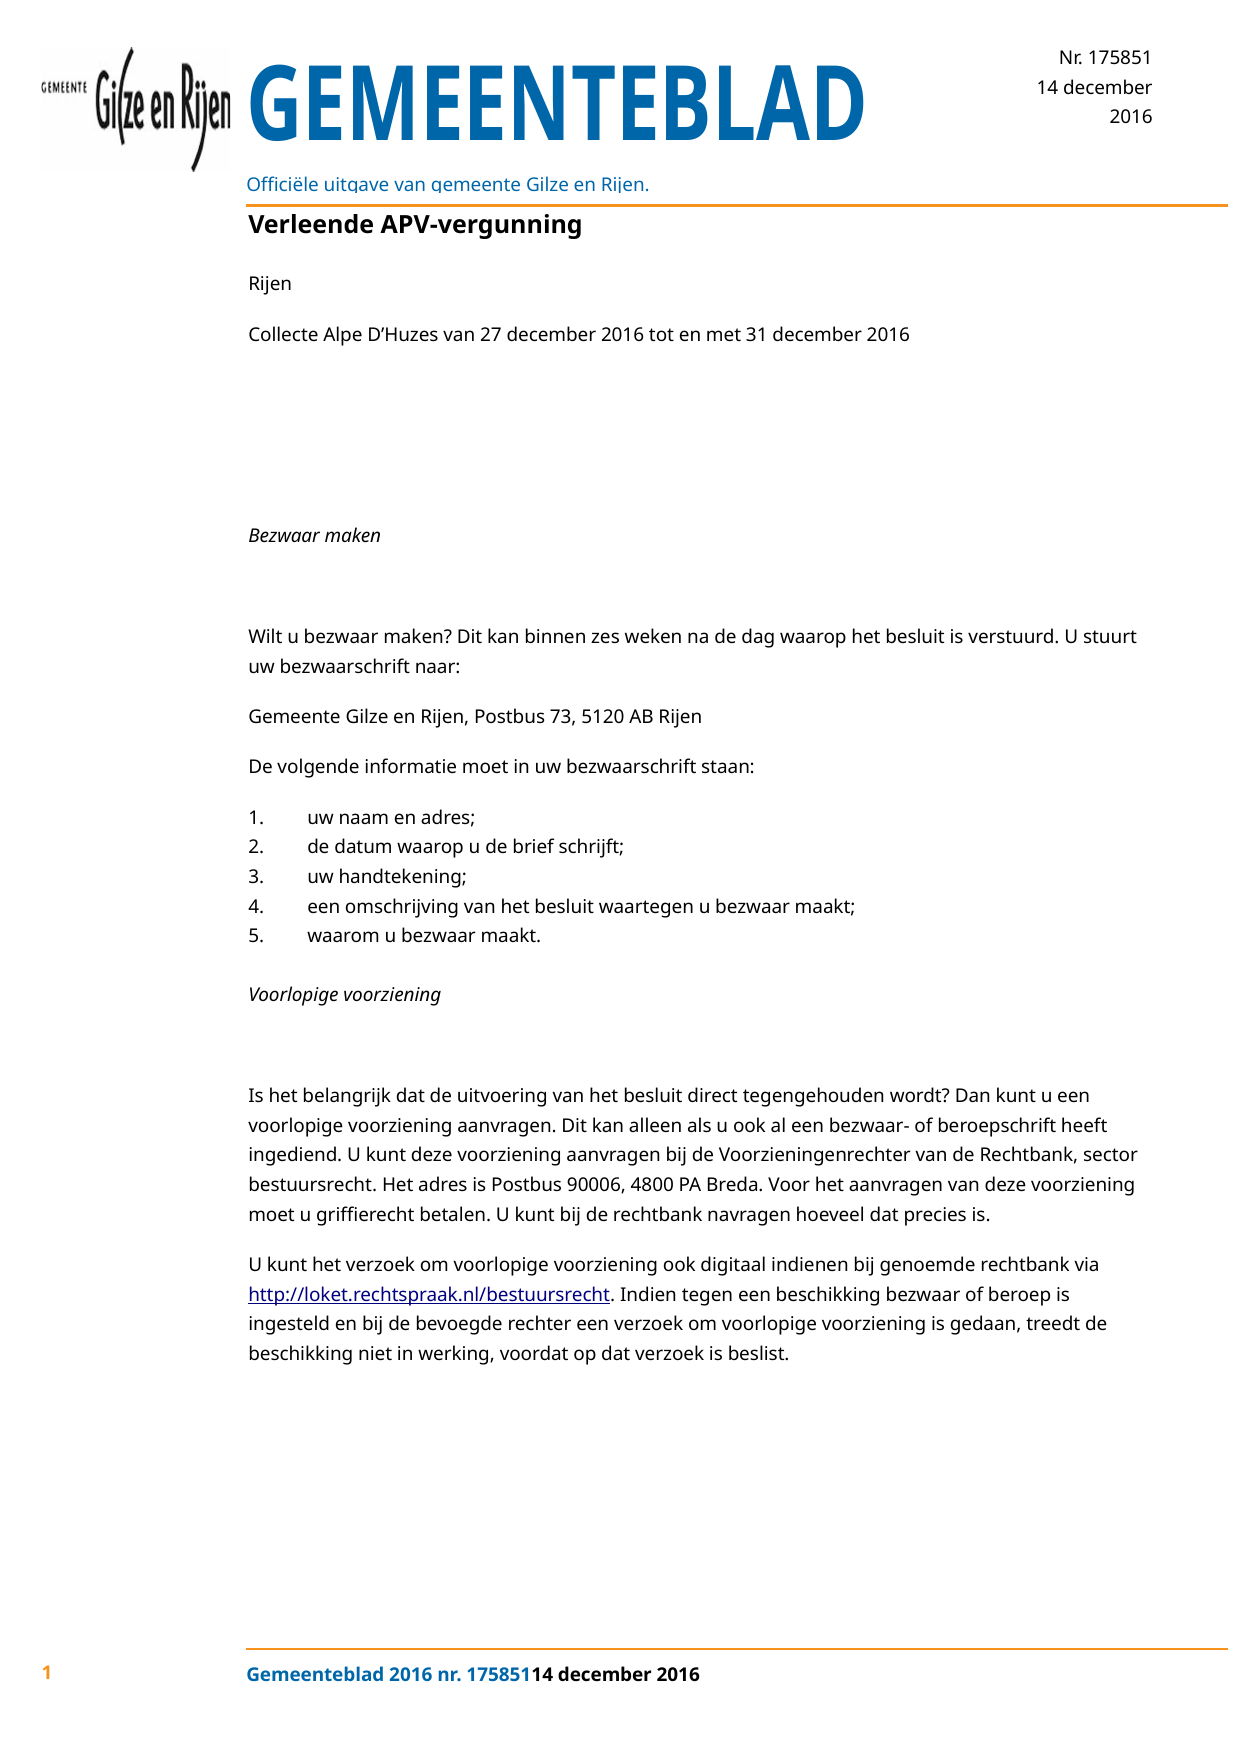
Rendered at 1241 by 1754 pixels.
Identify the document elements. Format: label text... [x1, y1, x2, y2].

list waarom u bezwaar maakt. [248, 922, 1152, 948]
text Gemeente Gilze en Rijen, Postbus 73, 5120 AB Rijen [248, 703, 1152, 729]
list uw naam en adres; [248, 804, 1152, 830]
text Collecte Alpe D’Huzes van 27 december 2016 tot en met 31 december 2016 [248, 321, 1152, 346]
text Is het belangrijk dat de uitvoering van het besluit direct tegengehouden wordt? Dan kunt u een voorlopige voorziening aanvragen. Dit kan alleen als u ook al een bezwaar- of beroepschrift heeft ingediend. U kunt deze voorziening aanvragen bij de Voorzieningenrechter van de Rechtbank, sector bestuursrecht. Het adres is Postbus 90006, 4800 PA Breda. Voor het aanvragen van deze voorziening moet u griffierecht betalen. U kunt bij de rechtbank navragen hoeveel dat precies is. [248, 1082, 1152, 1226]
text U kunt het verzoek om voorlopige voorziening ook digitaal indienen bij genoemde rechtbank via http://loket.rechtspraak.nl/bestuursrecht. Indien tegen een beschikking bezwaar of beroep is ingesteld en bij de bevoegde rechter een verzoek om voorlopige voorziening is gedaan, treedt de beschikking niet in werking, voordat op dat verzoek is beslist. [248, 1251, 1152, 1366]
list een omschrijving van het besluit waartegen u bezwaar maakt; [248, 893, 1152, 918]
picture [41, 47, 231, 172]
text De volgende informatie moet in uw bezwaarschrift staan: [248, 754, 1152, 779]
text Bezwaar maken [248, 522, 1152, 548]
text Voorlopige voorziening [248, 982, 1152, 1007]
list de datum waarop u de brief schrijft; [248, 834, 1152, 859]
text Verleende APV-vergunning [248, 207, 1152, 241]
text Rijen [248, 270, 1152, 296]
list uw handtekening; [248, 863, 1152, 889]
text Wilt u bezwaar maken? Dit kan binnen zes weken na de dag waarop het besluit is verstuurd. U stuurt uw bezwaarschrift naar: [248, 623, 1152, 678]
